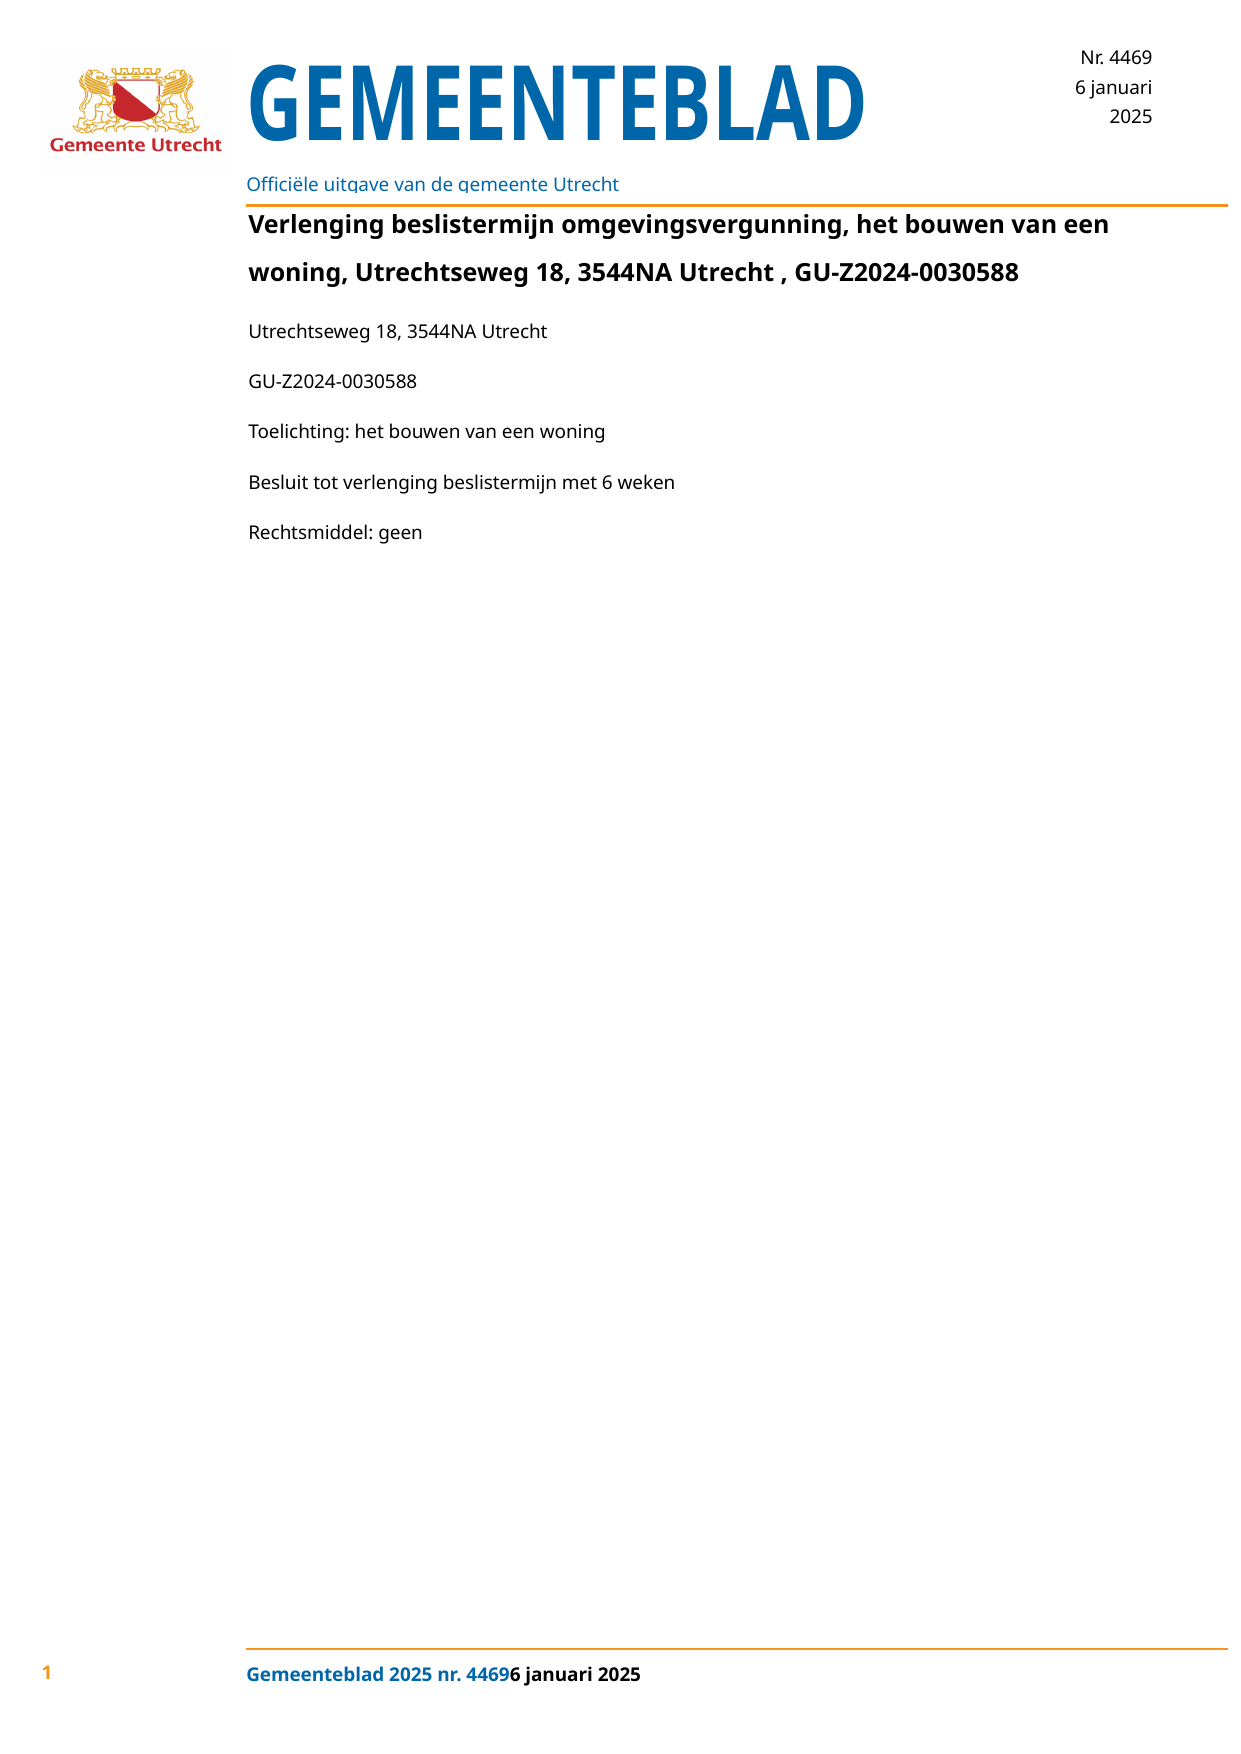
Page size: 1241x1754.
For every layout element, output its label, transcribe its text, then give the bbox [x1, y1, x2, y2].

text Rechtsmiddel: geen [248, 519, 1152, 545]
text Besluit tot verlenging beslistermijn met 6 weken [248, 469, 1152, 495]
text Verlenging beslistermijn omgevingsvergunning, het bouwen van een woning, Utrechtseweg 18, 3544NA Utrecht , GU-Z2024-0030588 [248, 207, 1152, 288]
text Toelichting: het bouwen van een woning [248, 419, 1152, 444]
text Utrechtseweg 18, 3544NA Utrecht [248, 318, 1152, 344]
text GU-Z2024-0030588 [248, 368, 1152, 394]
picture [41, 47, 231, 172]
